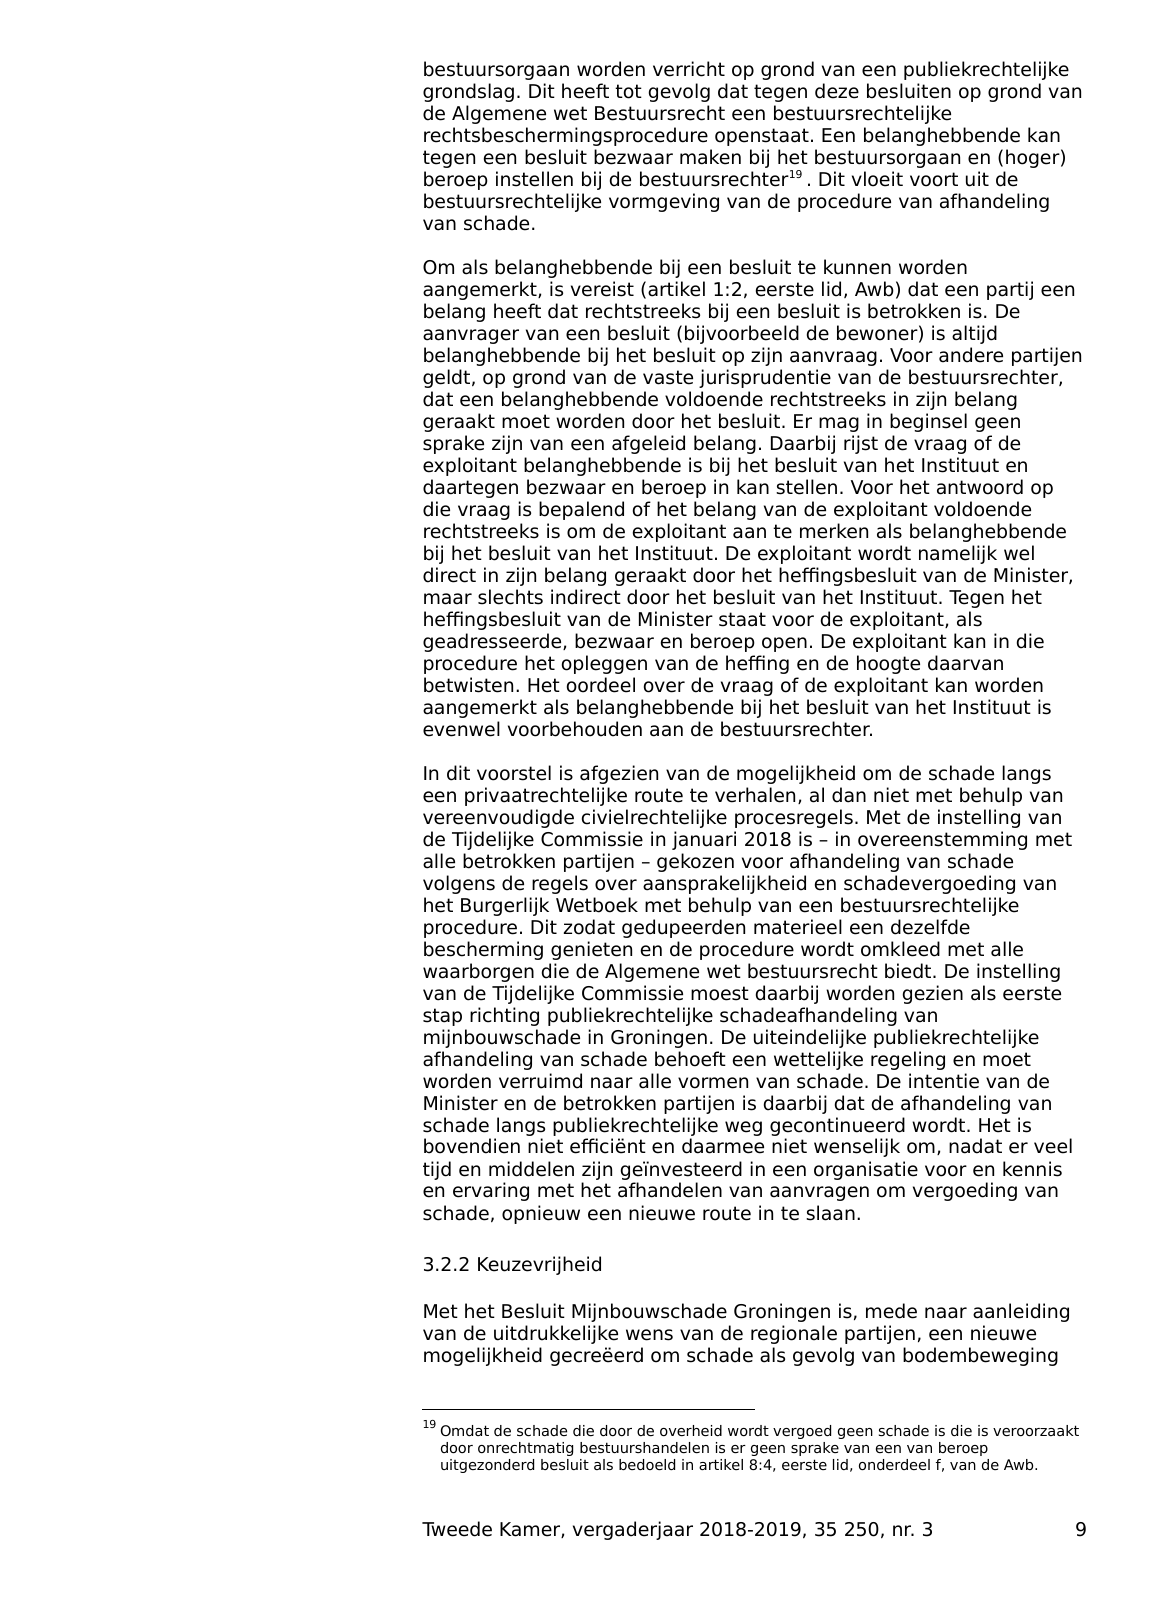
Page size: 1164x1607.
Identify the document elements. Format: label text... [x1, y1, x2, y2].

text bestuursorgaan worden verricht op grond van een publiekrechtelijke grondslag. Dit heeft tot gevolg dat tegen deze besluiten op grond van de Algemene wet Bestuursrecht een bestuursrechtelijke rechtsbeschermingsprocedure openstaat. Een belanghebbende kan tegen een besluit bezwaar maken bij het bestuursorgaan en (hoger) beroep instellen bij de bestuursrechter. Dit vloeit voort uit de bestuursrechtelijke vormgeving van de procedure van afhandeling van schade. [422, 59, 1087, 235]
text Omdat de schade die door de overheid wordt vergoed geen schade is die is veroorzaakt door onrechtmatig bestuurshandelen is er geen sprake van een van beroep uitgezonderd besluit als bedoeld in artikel 8:4, eerste lid, onderdeel f, van de Awb. [422, 1418, 1087, 1474]
text Met het Besluit Mijnbouwschade Groningen is, mede naar aanleiding van de uitdrukkelijke wens van de regionale partijen, een nieuwe mogelijkheid gecreëerd om schade als gevolg van bodembeweging [422, 1301, 1087, 1367]
subtitle 3.2.2 Keuzevrijheid [422, 1254, 1087, 1276]
text Om als belanghebbende bij een besluit te kunnen worden aangemerkt, is vereist (artikel 1:2, eerste lid, Awb) dat een partij een belang heeft dat rechtstreeks bij een besluit is betrokken is. De aanvrager van een besluit (bijvoorbeeld de bewoner) is altijd belanghebbende bij het besluit op zijn aanvraag. Voor andere partijen geldt, op grond van de vaste jurisprudentie van de bestuursrechter, dat een belanghebbende voldoende rechtstreeks in zijn belang geraakt moet worden door het besluit. Er mag in beginsel geen sprake zijn van een afgeleid belang. Daarbij rijst de vraag of de exploitant belanghebbende is bij het besluit van het Instituut en daartegen bezwaar en beroep in kan stellen. Voor het antwoord op die vraag is bepalend of het belang van de exploitant voldoende rechtstreeks is om de exploitant aan te merken als belanghebbende bij het besluit van het Instituut. De exploitant wordt namelijk wel direct in zijn belang geraakt door het heffingsbesluit van de Minister, maar slechts indirect door het besluit van het Instituut. Tegen het heffingsbesluit van de Minister staat voor de exploitant, als geadresseerde, bezwaar en beroep open. De exploitant kan in die procedure het opleggen van de heffing en de hoogte daarvan betwisten. Het oordeel over de vraag of de exploitant kan worden aangemerkt als belanghebbende bij het besluit van het Instituut is evenwel voorbehouden aan de bestuursrechter. [422, 257, 1087, 741]
text In dit voorstel is afgezien van de mogelijkheid om de schade langs een privaatrechtelijke route te verhalen, al dan niet met behulp van vereenvoudigde civielrechtelijke procesregels. Met de instelling van de Tijdelijke Commissie in januari 2018 is – in overeenstemming met alle betrokken partijen – gekozen voor afhandeling van schade volgens de regels over aansprakelijkheid en schadevergoeding van het Burgerlijk Wetboek met behulp van een bestuursrechtelijke procedure. Dit zodat gedupeerden materieel een dezelfde bescherming genieten en de procedure wordt omkleed met alle waarborgen die de Algemene wet bestuursrecht biedt. De instelling van de Tijdelijke Commissie moest daarbij worden gezien als eerste stap richting publiekrechtelijke schadeafhandeling van mijnbouwschade in Groningen. De uiteindelijke publiekrechtelijke afhandeling van schade behoeft een wettelijke regeling en moet worden verruimd naar alle vormen van schade. De intentie van de Minister en de betrokken partijen is daarbij dat de afhandeling van schade langs publiekrechtelijke weg gecontinueerd wordt. Het is bovendien niet efficiënt en daarmee niet wenselijk om, nadat er veel tijd en middelen zijn geïnvesteerd in een organisatie voor en kennis en ervaring met het afhandelen van aanvragen om vergoeding van schade, opnieuw een nieuwe route in te slaan. [422, 763, 1087, 1224]
